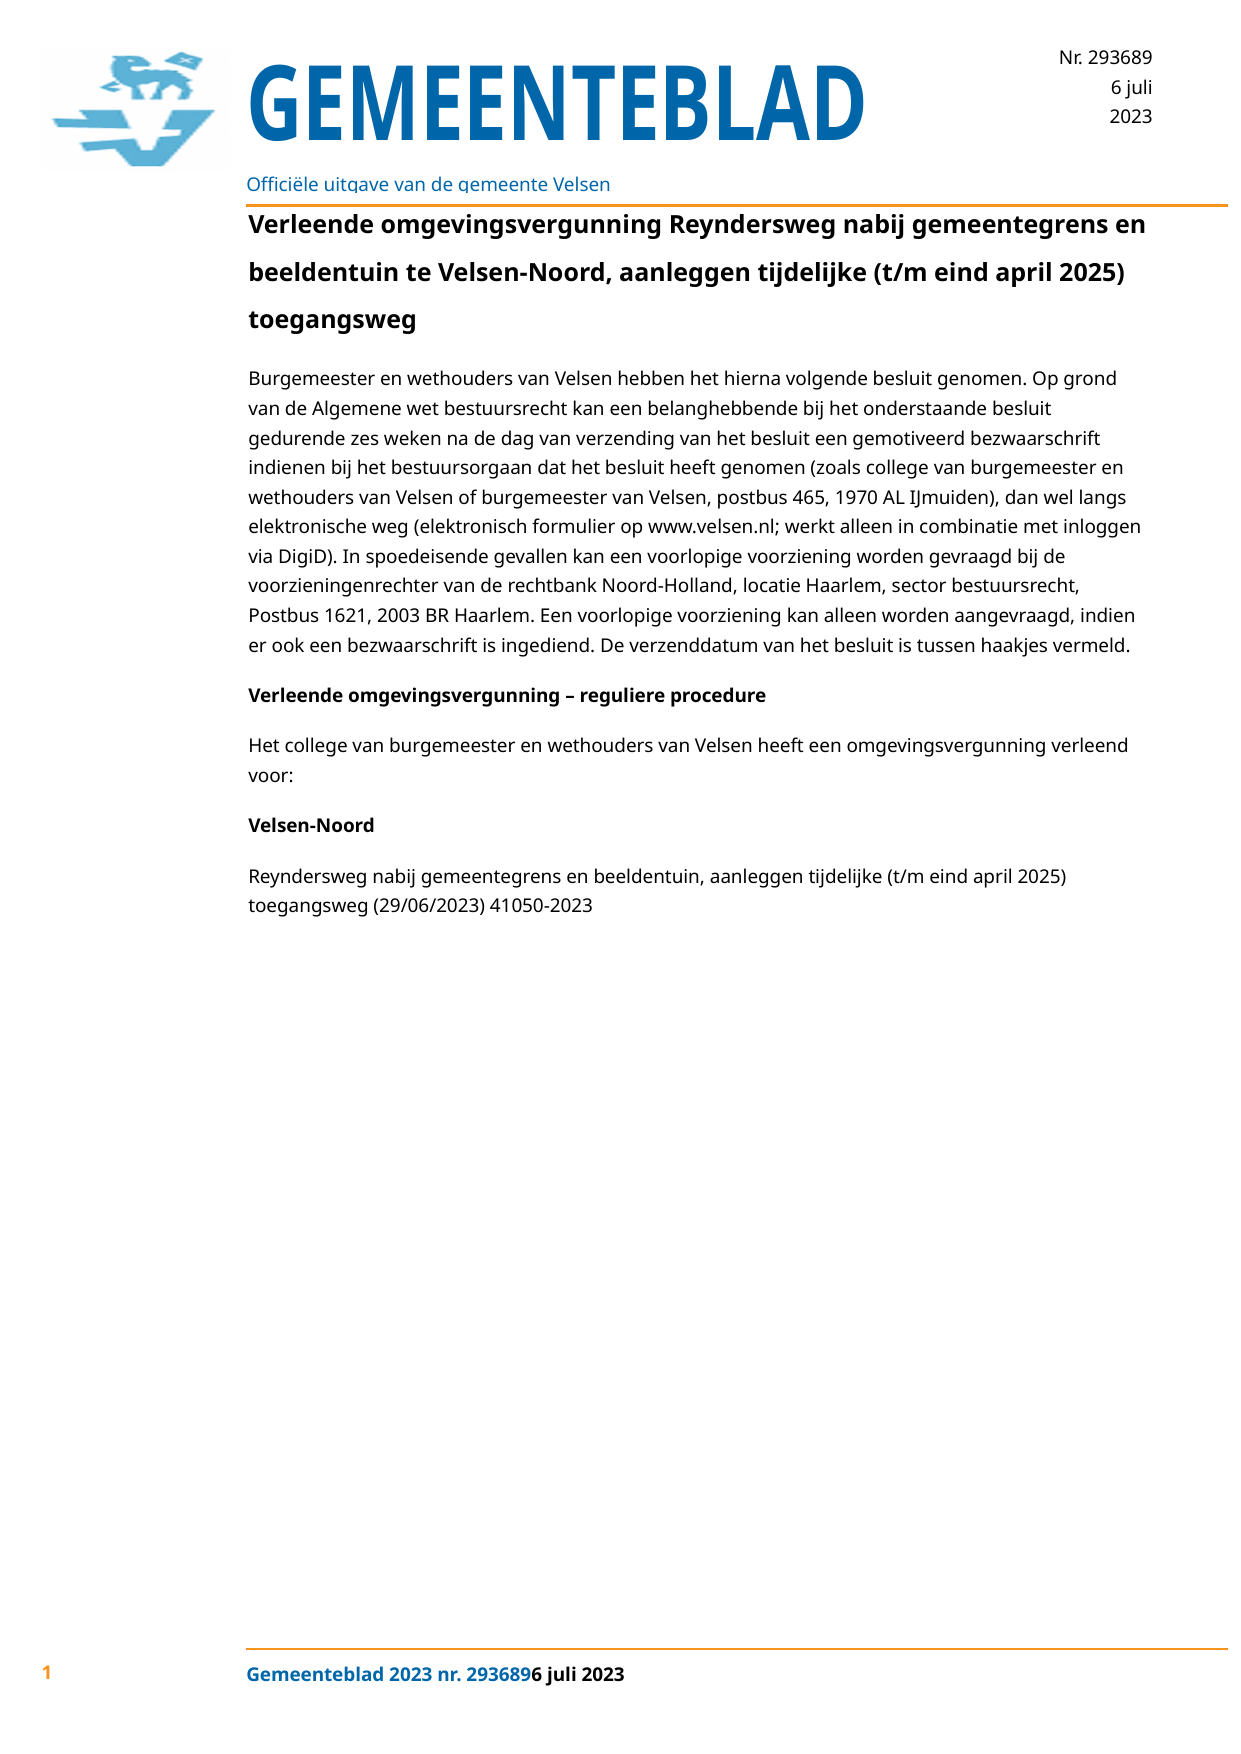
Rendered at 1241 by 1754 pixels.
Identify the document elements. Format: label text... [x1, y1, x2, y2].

text Verleende omgevingsvergunning – reguliere procedure [248, 682, 1152, 708]
text Burgemeester en wethouders van Velsen hebben het hierna volgende besluit genomen. Op grond van de Algemene wet bestuursrecht kan een belanghebbende bij het onderstaande besluit gedurende zes weken na de dag van verzending van het besluit een gemotiveerd bezwaarschrift indienen bij het bestuursorgaan dat het besluit heeft genomen (zoals college van burgemeester en wethouders van Velsen of burgemeester van Velsen, postbus 465, 1970 AL IJmuiden), dan wel langs elektronische weg (elektronisch formulier op www.velsen.nl; werkt alleen in combinatie met inloggen via DigiD). In spoedeisende gevallen kan een voorlopige voorziening worden gevraagd bij de voorzieningenrechter van de rechtbank Noord-Holland, locatie Haarlem, sector bestuursrecht, Postbus 1621, 2003 BR Haarlem. Een voorlopige voorziening kan alleen worden aangevraagd, indien er ook een bezwaarschrift is ingediend. De verzenddatum van het besluit is tussen haakjes vermeld. [248, 366, 1152, 657]
text Velsen-Noord [248, 813, 1152, 838]
text Verleende omgevingsvergunning Reyndersweg nabij gemeentegrens en beeldentuin te Velsen-Noord, aanleggen tijdelijke (t/m eind april 2025) toegangsweg [248, 207, 1152, 336]
text Reyndersweg nabij gemeentegrens en beeldentuin, aanleggen tijdelijke (t/m eind april 2025) toegangsweg (29/06/2023) 41050-2023 [248, 863, 1152, 918]
text Het college van burgemeester en wethouders van Velsen heeft een omgevingsvergunning verleend voor: [248, 733, 1152, 788]
picture [41, 47, 231, 172]
